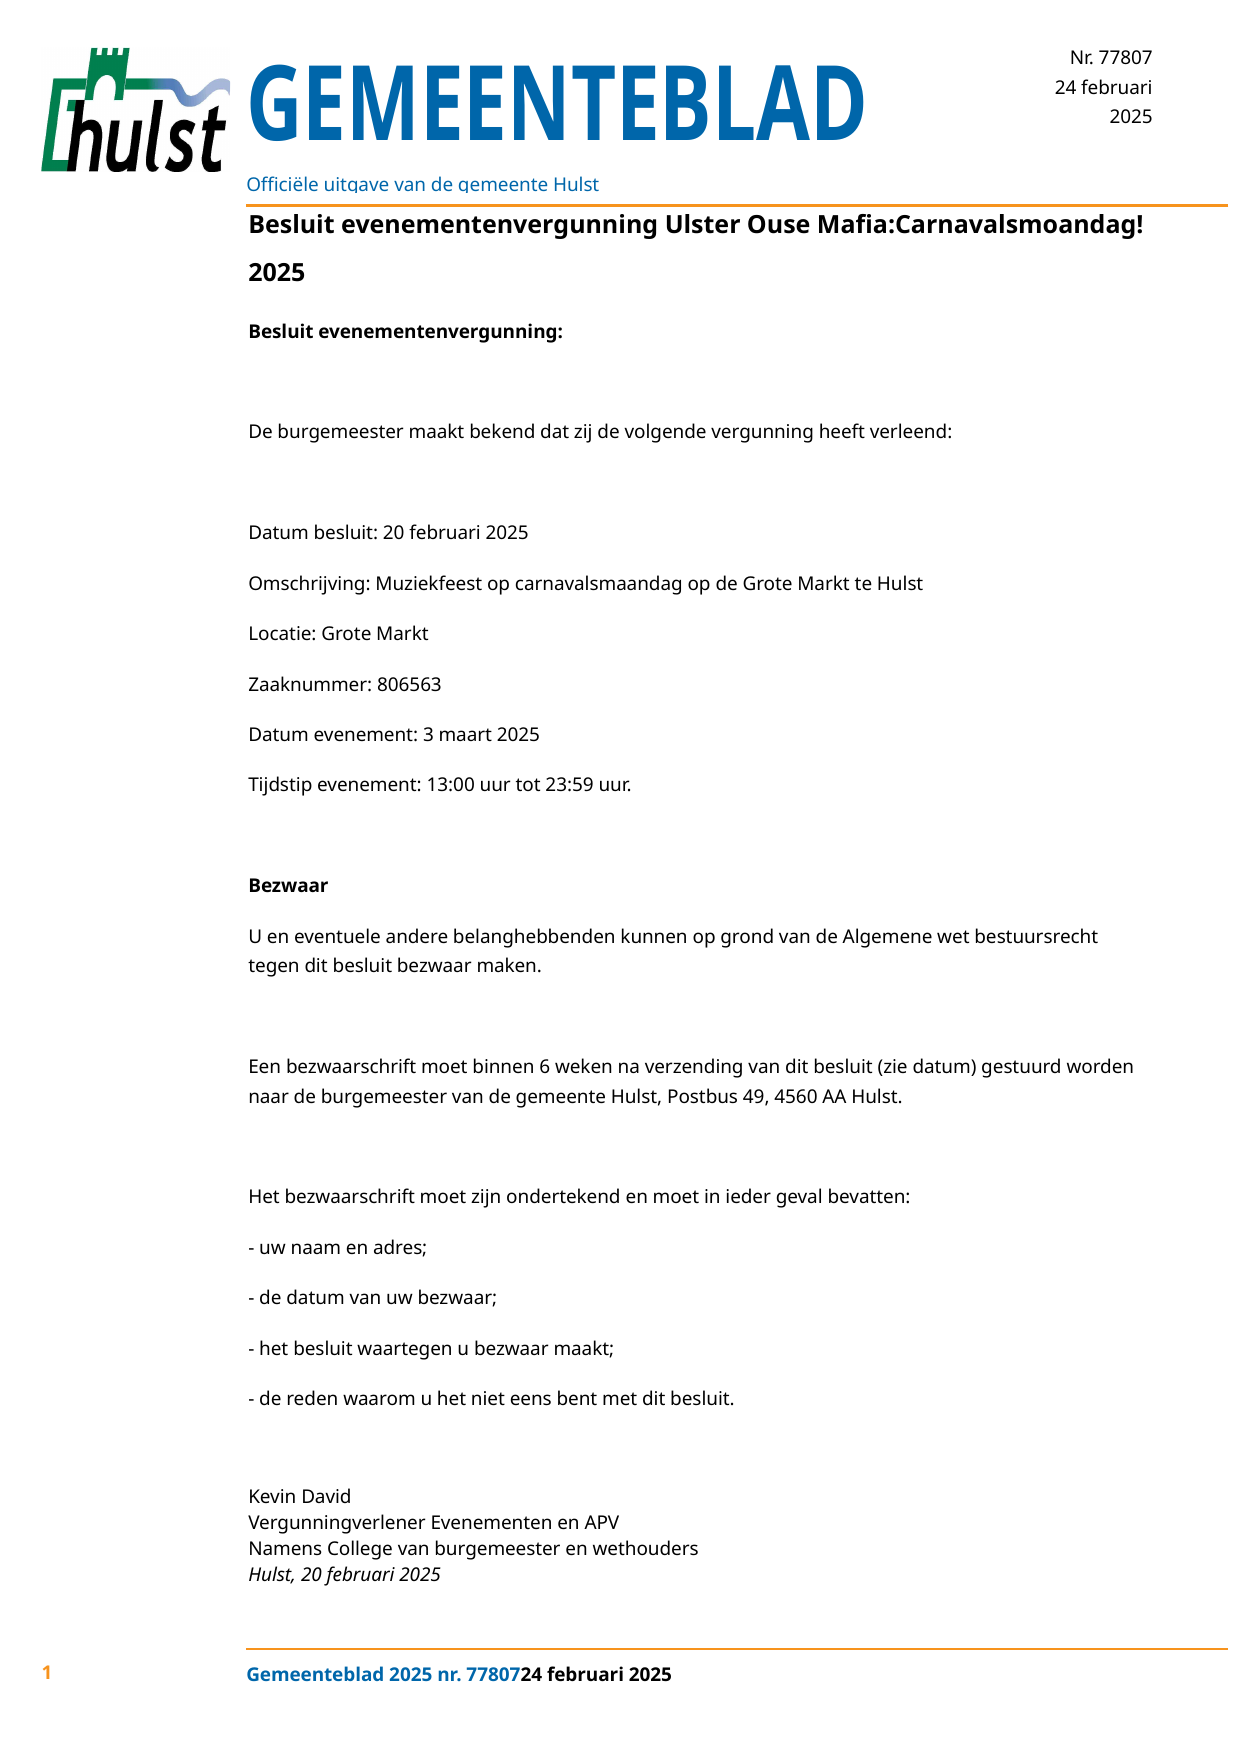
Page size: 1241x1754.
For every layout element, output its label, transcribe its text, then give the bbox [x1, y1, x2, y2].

text - de reden waarom u het niet eens bent met dit besluit. [248, 1385, 1152, 1411]
text Zaaknummer: 806563 [248, 671, 1152, 697]
text U en eventuele andere belanghebbenden kunnen op grond van de Algemene wet bestuursrecht tegen dit besluit bezwaar maken. [248, 923, 1152, 978]
text Besluit evenementenvergunning Ulster Ouse Mafia:Carnavalsmoandag! 2025 [248, 207, 1152, 288]
text Locatie: Grote Markt [248, 620, 1152, 646]
text Datum besluit: 20 februari 2025 [248, 519, 1152, 545]
text Hulst, 20 februari 2025 [248, 1561, 1152, 1587]
text Een bezwaarschrift moet binnen 6 weken na verzending van dit besluit (zie datum) gestuurd worden naar de burgemeester van de gemeente Hulst, Postbus 49, 4560 AA Hulst. [248, 1053, 1152, 1109]
text De burgemeester maakt bekend dat zij de volgende vergunning heeft verleend: [248, 419, 1152, 444]
text Vergunningverlener Evenementen en APV [248, 1509, 1152, 1535]
text Tijdstip evenement: 13:00 uur tot 23:59 uur. [248, 772, 1152, 797]
text - de datum van uw bezwaar; [248, 1284, 1152, 1310]
text Omschrijving: Muziekfeest op carnavalsmaandag op de Grote Markt te Hulst [248, 570, 1152, 596]
text Namens College van burgemeester en wethouders [248, 1535, 1152, 1561]
picture [41, 47, 231, 172]
text Besluit evenementenvergunning: [248, 318, 1152, 344]
text Bezwaar [248, 872, 1152, 898]
text Het bezwaarschrift moet zijn ondertekend en moet in ieder geval bevatten: [248, 1184, 1152, 1209]
text Kevin David [248, 1484, 1152, 1509]
text Datum evenement: 3 maart 2025 [248, 721, 1152, 747]
text - uw naam en adres; [248, 1234, 1152, 1260]
text - het besluit waartegen u bezwaar maakt; [248, 1335, 1152, 1361]
